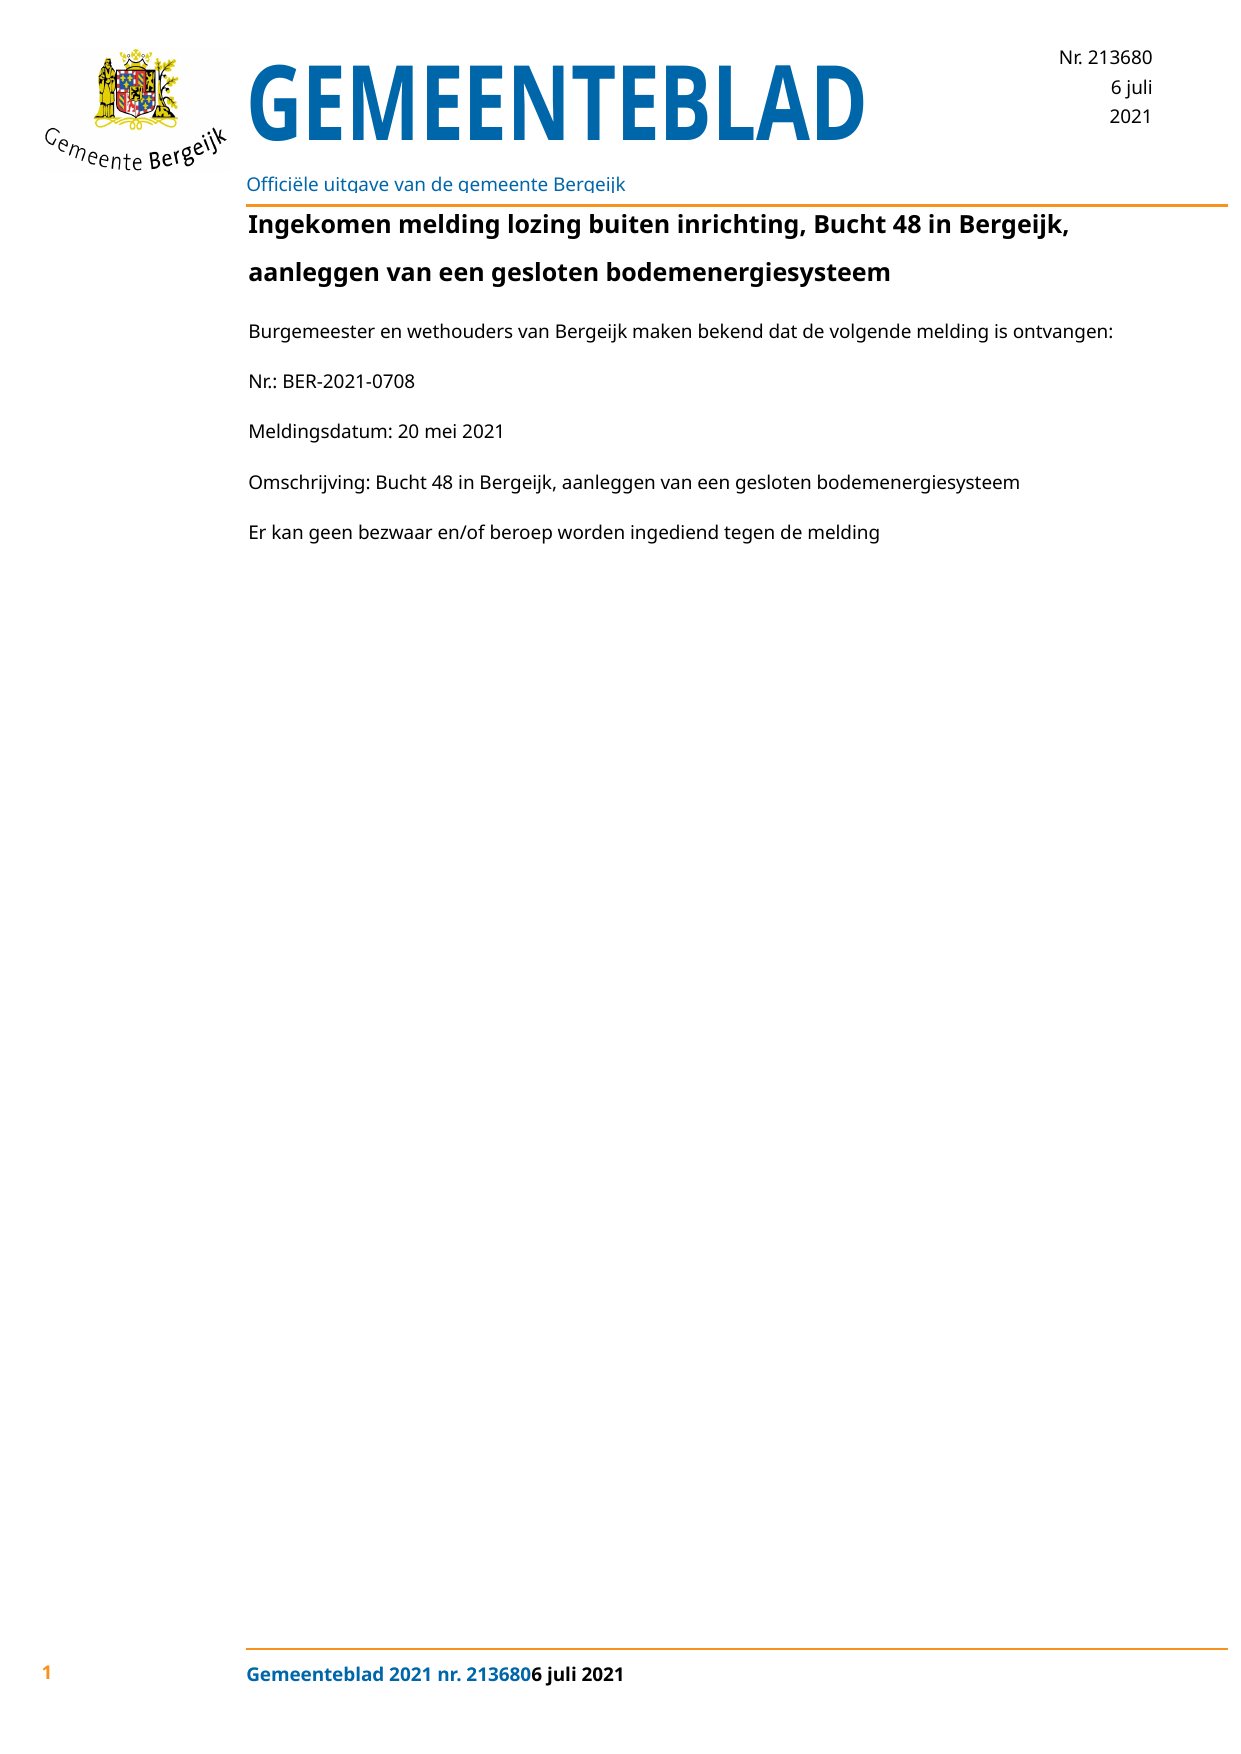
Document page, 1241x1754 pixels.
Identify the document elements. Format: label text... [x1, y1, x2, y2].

picture [41, 47, 231, 172]
text Nr.: BER-2021-0708 [248, 368, 1152, 394]
text Meldingsdatum: 20 mei 2021 [248, 419, 1152, 444]
text Omschrijving: Bucht 48 in Bergeijk, aanleggen van een gesloten bodemenergiesysteem [248, 469, 1152, 495]
text Er kan geen bezwaar en/of beroep worden ingediend tegen de melding [248, 519, 1152, 545]
text Burgemeester en wethouders van Bergeijk maken bekend dat de volgende melding is ontvangen: [248, 318, 1152, 344]
text Ingekomen melding lozing buiten inrichting, Bucht 48 in Bergeijk, aanleggen van een gesloten bodemenergiesysteem [248, 207, 1152, 288]
